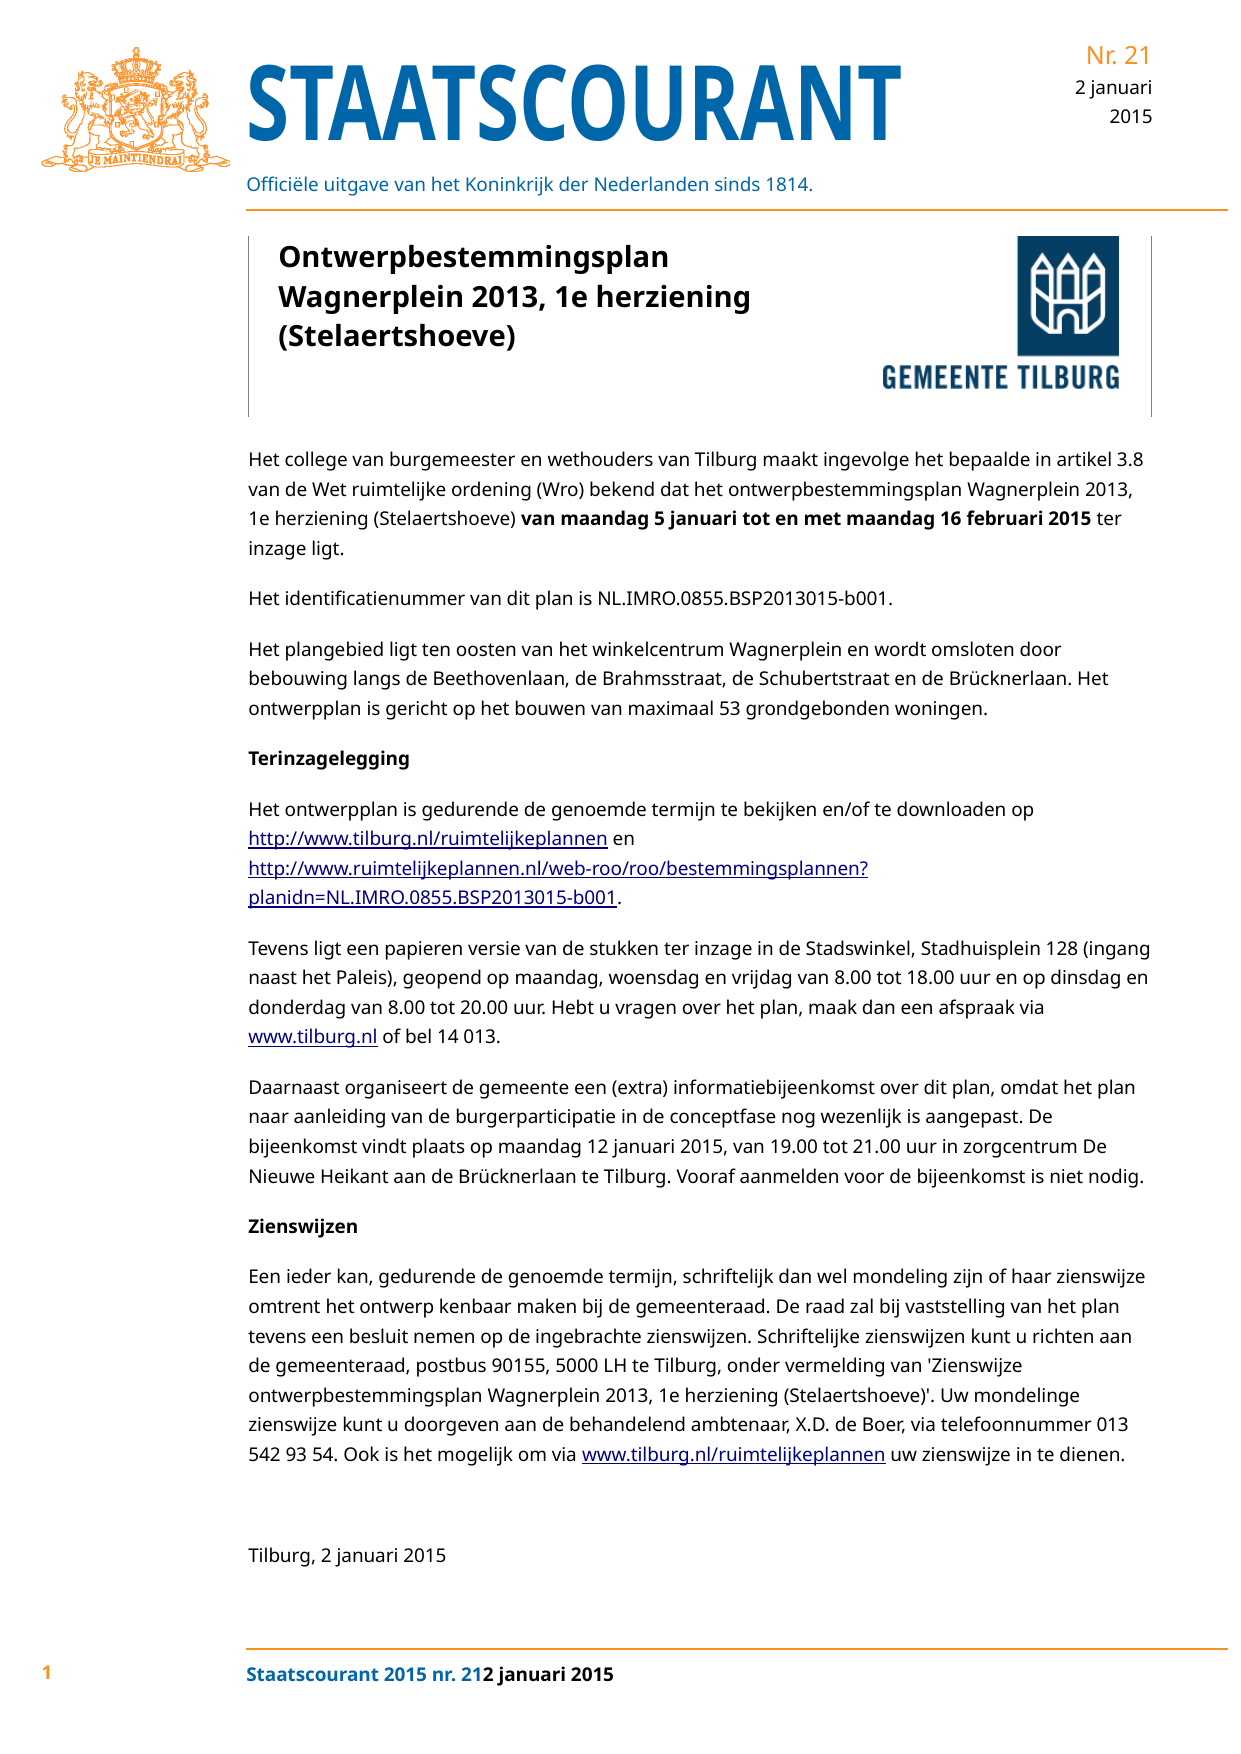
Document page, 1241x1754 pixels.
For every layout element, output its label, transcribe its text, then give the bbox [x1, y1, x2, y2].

text Het plangebied ligt ten oosten van het winkelcentrum Wagnerplein en wordt omsloten door bebouwing langs de Beethovenlaan, de Brahmsstraat, de Schubertstraat en de Brücknerlaan. Het ontwerpplan is gericht op het bouwen van maximaal 53 grondgebonden woningen. [248, 636, 1152, 721]
text Het college van burgemeester en wethouders van Tilburg maakt ingevolge het bepaalde in artikel 3.8 van de Wet ruimtelijke ordening (Wro) bekend dat het ontwerpbestemmingsplan Wagnerplein 2013, 1e herziening (Stelaertshoeve) van maandag 5 januari tot en met maandag 16 februari 2015 ter inzage ligt. [248, 446, 1152, 561]
table_header [850, 236, 1151, 417]
table_header Ontwerpbestemmingsplan Wagnerplein 2013, 1e herziening (Stelaertshoeve) [249, 236, 850, 417]
text Tilburg, 2 januari 2015 [248, 1542, 1152, 1568]
text Tevens ligt een papieren versie van de stukken ter inzage in de Stadswinkel, Stadhuisplein 128 (ingang naast het Paleis), geopend op maandag, woensdag en vrijdag van 8.00 tot 18.00 uur en op dinsdag en donderdag van 8.00 tot 20.00 uur. Hebt u vragen over het plan, maak dan een afspraak via www.tilburg.nl of bel 14 013. [248, 935, 1152, 1049]
text Zienswijzen [248, 1213, 1152, 1239]
text Het identificatienummer van dit plan is NL.IMRO.0855.BSP2013015-b001. [248, 585, 1152, 611]
text Het ontwerpplan is gedurende de genoemde termijn te bekijken en/of te downloaden op http://www.tilburg.nl/ruimtelijkeplannen en http://www.ruimtelijkeplannen.nl/web-roo/roo/bestemmingsplannen?planidn=NL.IMRO.0855.BSP2013015-b001. [248, 796, 1152, 910]
text Terinzagelegging [248, 745, 1152, 771]
picture [41, 47, 231, 172]
text Daarnaast organiseert de gemeente een (extra) informatiebijeenkomst over dit plan, omdat het plan naar aanleiding van de burgerparticipatie in de conceptfase nog wezenlijk is aangepast. De bijeenkomst vindt plaats op maandag 12 januari 2015, van 19.00 tot 21.00 uur in zorgcentrum De Nieuwe Heikant aan de Brücknerlaan te Tilburg. Vooraf aanmelden voor de bijeenkomst is niet nodig. [248, 1074, 1152, 1188]
text Een ieder kan, gedurende de genoemde termijn, schriftelijk dan wel mondeling zijn of haar zienswijze omtrent het ontwerp kenbaar maken bij de gemeenteraad. De raad zal bij vaststelling van het plan tevens een besluit nemen op de ingebrachte zienswijzen. Schriftelijke zienswijzen kunt u richten aan de gemeenteraad, postbus 90155, 5000 LH te Tilburg, onder vermelding van 'Zienswijze ontwerpbestemmingsplan Wagnerplein 2013, 1e herziening (Stelaertshoeve)'. Uw mondelinge zienswijze kunt u doorgeven aan de behandelend ambtenaar, X.D. de Boer, via telefoonnummer 013 542 93 54. Ook is het mogelijk om via www.tilburg.nl/ruimtelijkeplannen uw zienswijze in te dienen. [248, 1264, 1152, 1467]
picture [882, 236, 1119, 391]
